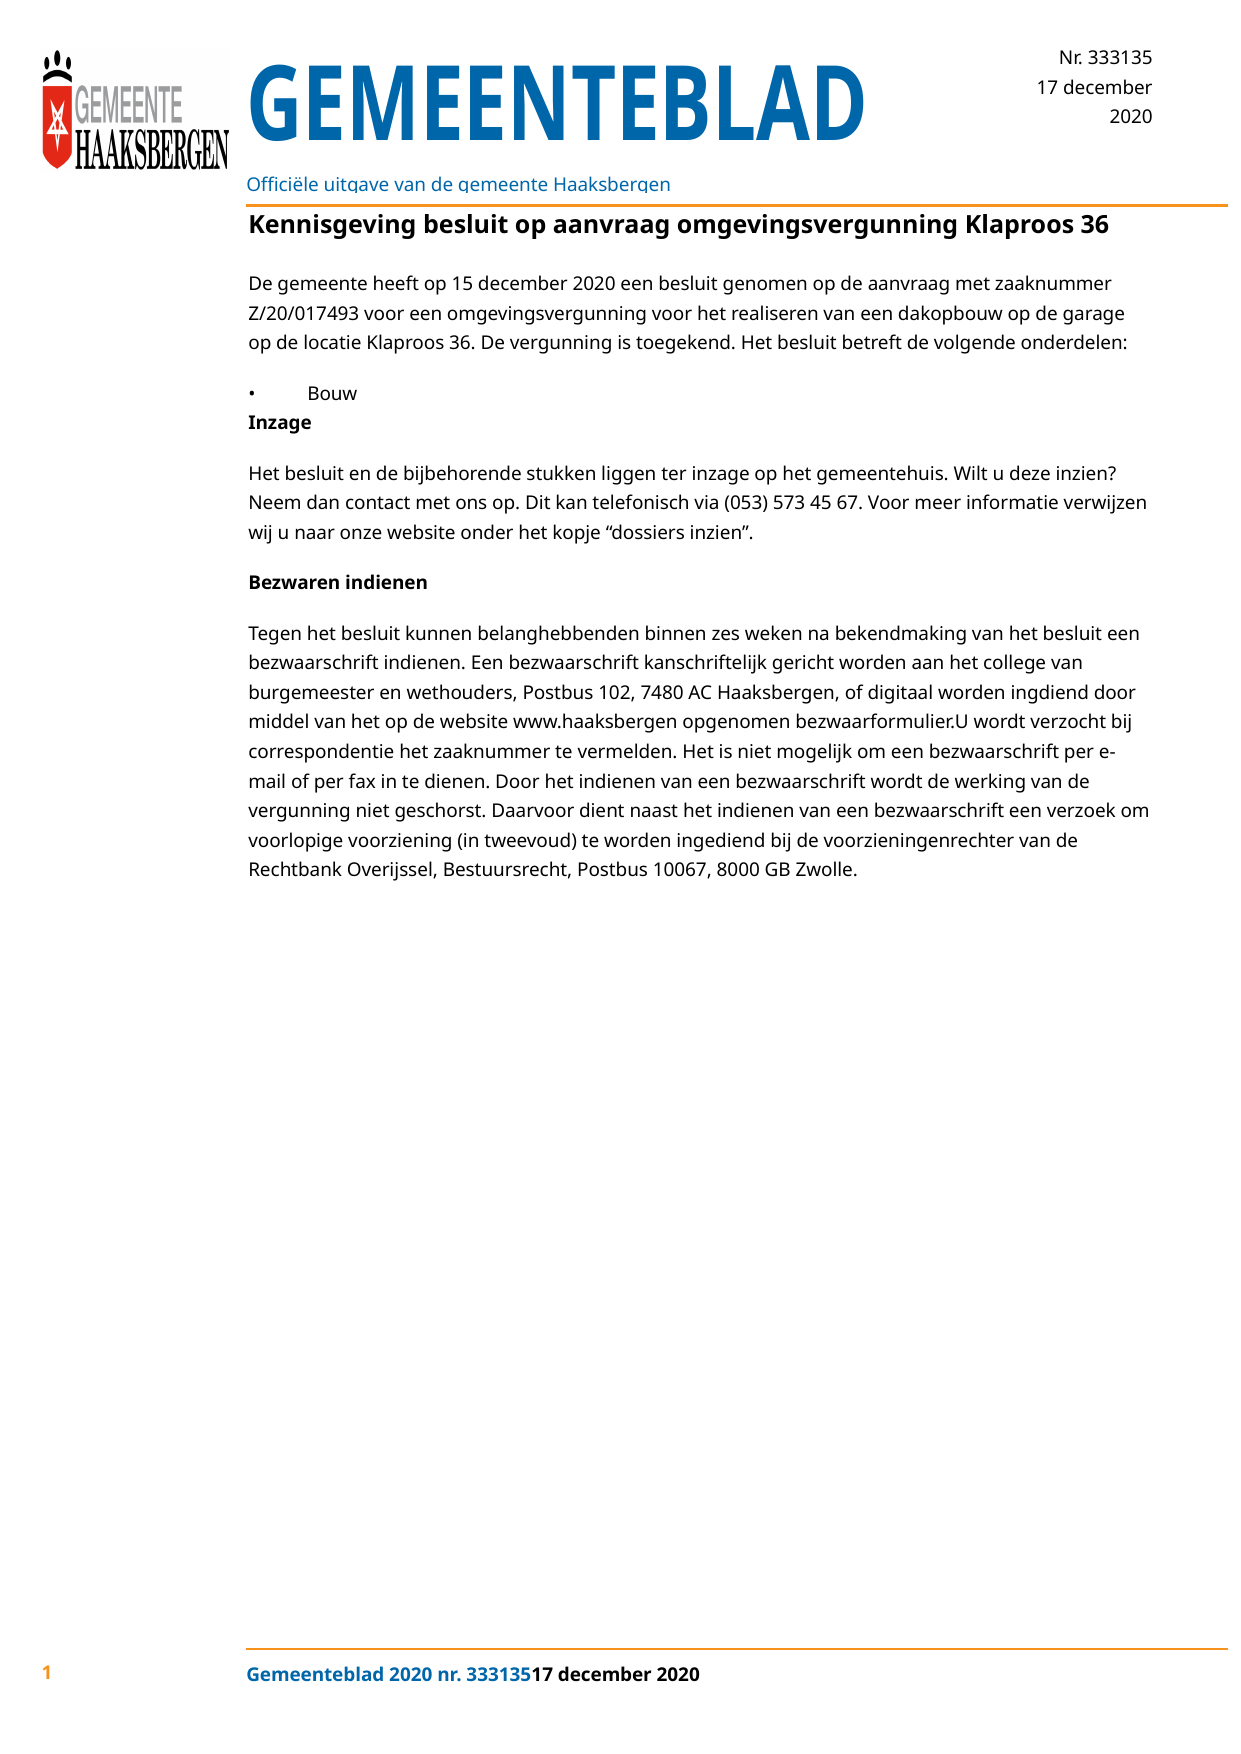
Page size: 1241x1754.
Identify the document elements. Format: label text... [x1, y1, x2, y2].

text Het besluit en de bijbehorende stukken liggen ter inzage op het gemeentehuis. Wilt u deze inzien? Neem dan contact met ons op. Dit kan telefonisch via (053) 573 45 67. Voor meer informatie verwijzen wij u naar onze website onder het kopje “dossiers inzien”. [248, 460, 1152, 545]
text De gemeente heeft op 15 december 2020 een besluit genomen op de aanvraag met zaaknummer Z/20/017493 voor een omgevingsvergunning voor het realiseren van een dakopbouw op de garage op de locatie Klaproos 36. De vergunning is toegekend. Het besluit betreft de volgende onderdelen: [248, 270, 1152, 355]
text Bezwaren indienen [248, 569, 1152, 595]
picture [41, 47, 231, 172]
list Bouw [248, 380, 1152, 406]
text Inzage [248, 409, 1152, 435]
text Kennisgeving besluit op aanvraag omgevingsvergunning Klaproos 36 [248, 207, 1152, 241]
text Tegen het besluit kunnen belanghebbenden binnen zes weken na bekendmaking van het besluit een bezwaarschrift indienen. Een bezwaarschrift kanschriftelijk gericht worden aan het college van burgemeester en wethouders, Postbus 102, 7480 AC Haaksbergen, of digitaal worden ingdiend door middel van het op de website www.haaksbergen opgenomen bezwaarformulier.U wordt verzocht bij correspondentie het zaaknummer te vermelden. Het is niet mogelijk om een bezwaarschrift per e-mail of per fax in te dienen. Door het indienen van een bezwaarschrift wordt de werking van de vergunning niet geschorst. Daarvoor dient naast het indienen van een bezwaarschrift een verzoek om voorlopige voorziening (in tweevoud) te worden ingediend bij de voorzieningenrechter van de Rechtbank Overijssel, Bestuursrecht, Postbus 10067, 8000 GB Zwolle. [248, 620, 1152, 882]
